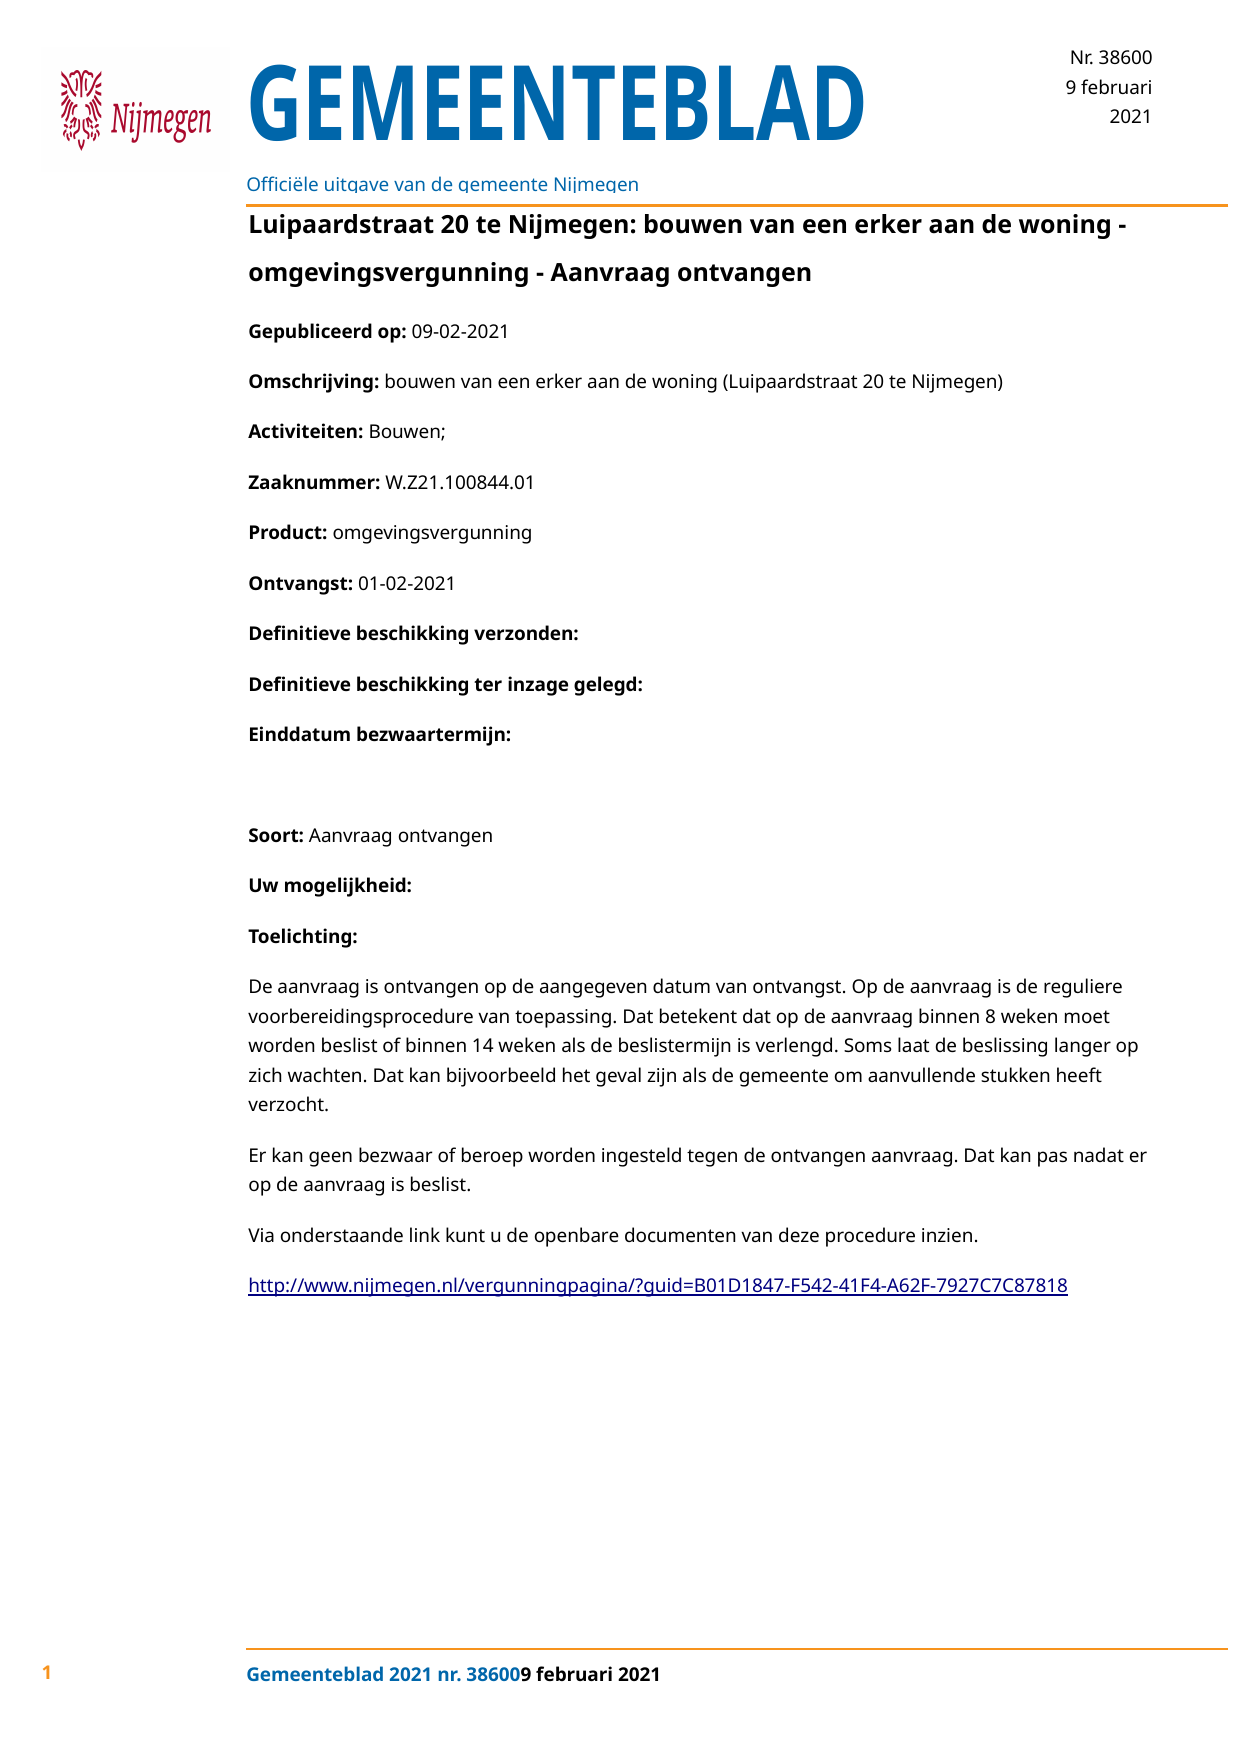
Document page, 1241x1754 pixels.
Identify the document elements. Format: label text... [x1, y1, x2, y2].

text Gepubliceerd op: 09-02-2021 [248, 318, 1152, 344]
text Definitieve beschikking verzonden: [248, 620, 1152, 646]
text Product: omgevingsvergunning [248, 519, 1152, 545]
text Zaaknummer: W.Z21.100844.01 [248, 469, 1152, 495]
text De aanvraag is ontvangen op de aangegeven datum van ontvangst. Op de aanvraag is de reguliere voorbereidingsprocedure van toepassing. Dat betekent dat op de aanvraag binnen 8 weken moet worden beslist of binnen 14 weken als de beslistermijn is verlengd. Soms laat de beslissing langer op zich wachten. Dat kan bijvoorbeeld het geval zijn als de gemeente om aanvullende stukken heeft verzocht. [248, 973, 1152, 1117]
text Einddatum bezwaartermijn: [248, 721, 1152, 747]
text Ontvangst: 01-02-2021 [248, 570, 1152, 596]
text Omschrijving: bouwen van een erker aan de woning (Luipaardstraat 20 te Nijmegen) [248, 368, 1152, 394]
text Soort: Aanvraag ontvangen [248, 822, 1152, 848]
picture [41, 47, 231, 172]
text http://www.nijmegen.nl/vergunningpagina/?guid=B01D1847-F542-41F4-A62F-7927C7C87818 [248, 1272, 1152, 1298]
text Via onderstaande link kunt u de openbare documenten van deze procedure inzien. [248, 1222, 1152, 1248]
text Definitieve beschikking ter inzage gelegd: [248, 671, 1152, 697]
text Toelichting: [248, 923, 1152, 949]
text Uw mogelijkheid: [248, 872, 1152, 898]
text Luipaardstraat 20 te Nijmegen: bouwen van een erker aan de woning - omgevingsvergunning - Aanvraag ontvangen [248, 207, 1152, 288]
text Activiteiten: Bouwen; [248, 419, 1152, 444]
text Er kan geen bezwaar of beroep worden ingesteld tegen de ontvangen aanvraag. Dat kan pas nadat er op de aanvraag is beslist. [248, 1142, 1152, 1197]
